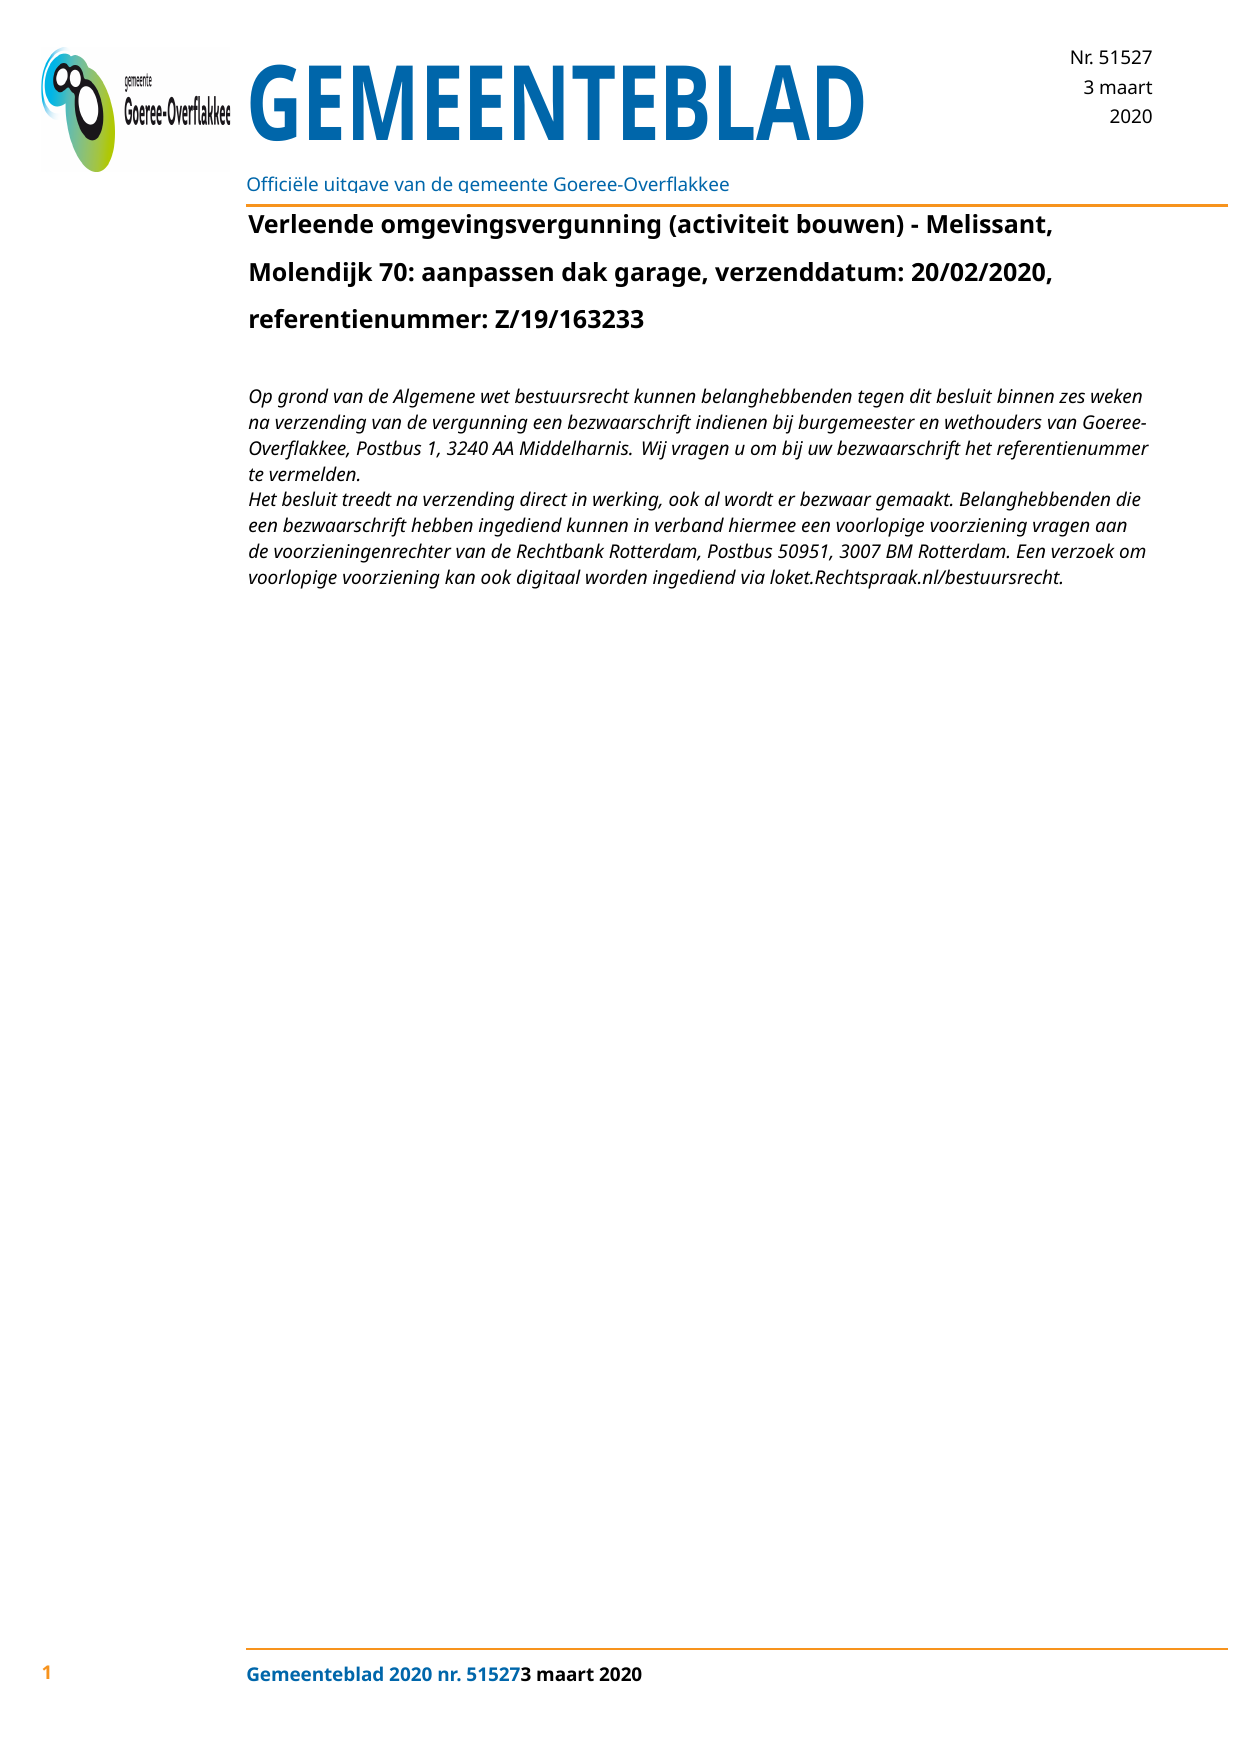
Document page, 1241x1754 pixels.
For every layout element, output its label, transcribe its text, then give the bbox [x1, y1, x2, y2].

text Het besluit treedt na verzending direct in werking, ook al wordt er bezwaar gemaakt. Belanghebbenden die een bezwaarschrift hebben ingediend kunnen in verband hiermee een voorlopige voorziening vragen aan de voorzieningenrechter van de Rechtbank Rotterdam, Postbus 50951, 3007 BM Rotterdam. Een verzoek om voorlopige voorziening kan ook digitaal worden ingediend via loket.Rechtspraak.nl/bestuursrecht. [248, 487, 1152, 589]
text Op grond van de Algemene wet bestuursrecht kunnen belanghebbenden tegen dit besluit binnen zes weken na verzending van de vergunning een bezwaarschrift indienen bij burgemeester en wethouders van Goeree-Overflakkee, Postbus 1, 3240 AA Middelharnis. Wij vragen u om bij uw bezwaarschrift het referentienummer te vermelden. [248, 384, 1152, 487]
picture [41, 47, 231, 172]
text Verleende omgevingsvergunning (activiteit bouwen) - Melissant, Molendijk 70: aanpassen dak garage, verzenddatum: 20/02/2020, referentienummer: Z/19/163233 [248, 207, 1152, 336]
